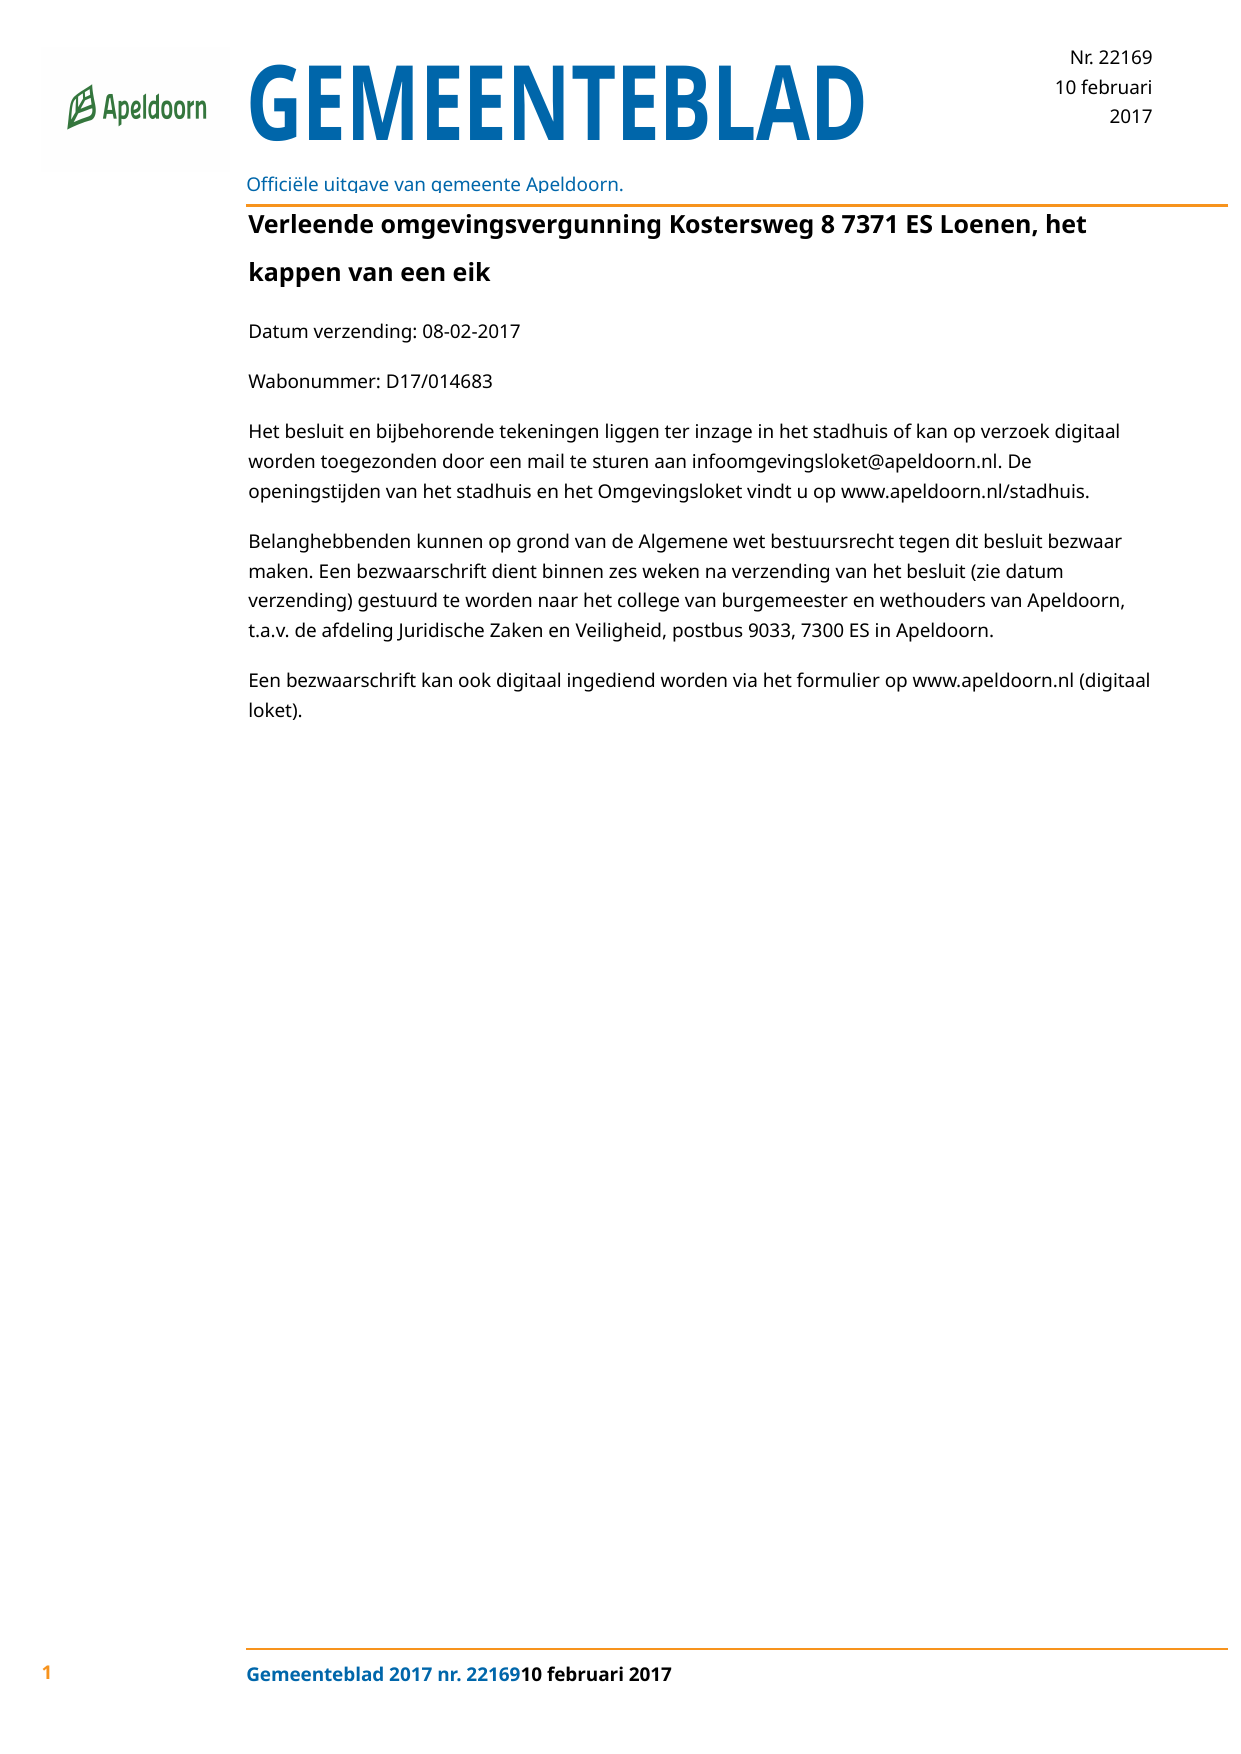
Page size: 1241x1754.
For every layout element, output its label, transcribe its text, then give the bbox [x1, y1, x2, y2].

picture [41, 47, 231, 172]
text Het besluit en bijbehorende tekeningen liggen ter inzage in het stadhuis of kan op verzoek digitaal worden toegezonden door een mail te sturen aan infoomgevingsloket@apeldoorn.nl. De openingstijden van het stadhuis en het Omgevingsloket vindt u op www.apeldoorn.nl/stadhuis. [248, 419, 1152, 504]
text Verleende omgevingsvergunning Kostersweg 8 7371 ES Loenen, het kappen van een eik [248, 207, 1152, 288]
text Belanghebbenden kunnen op grond van de Algemene wet bestuursrecht tegen dit besluit bezwaar maken. Een bezwaarschrift dient binnen zes weken na verzending van het besluit (zie datum verzending) gestuurd te worden naar het college van burgemeester en wethouders van Apeldoorn, t.a.v. de afdeling Juridische Zaken en Veiligheid, postbus 9033, 7300 ES in Apeldoorn. [248, 528, 1152, 643]
text Een bezwaarschrift kan ook digitaal ingediend worden via het formulier op www.apeldoorn.nl (digitaal loket). [248, 667, 1152, 723]
text Wabonummer: D17/014683 [248, 368, 1152, 394]
text Datum verzending: 08-02-2017 [248, 318, 1152, 344]
